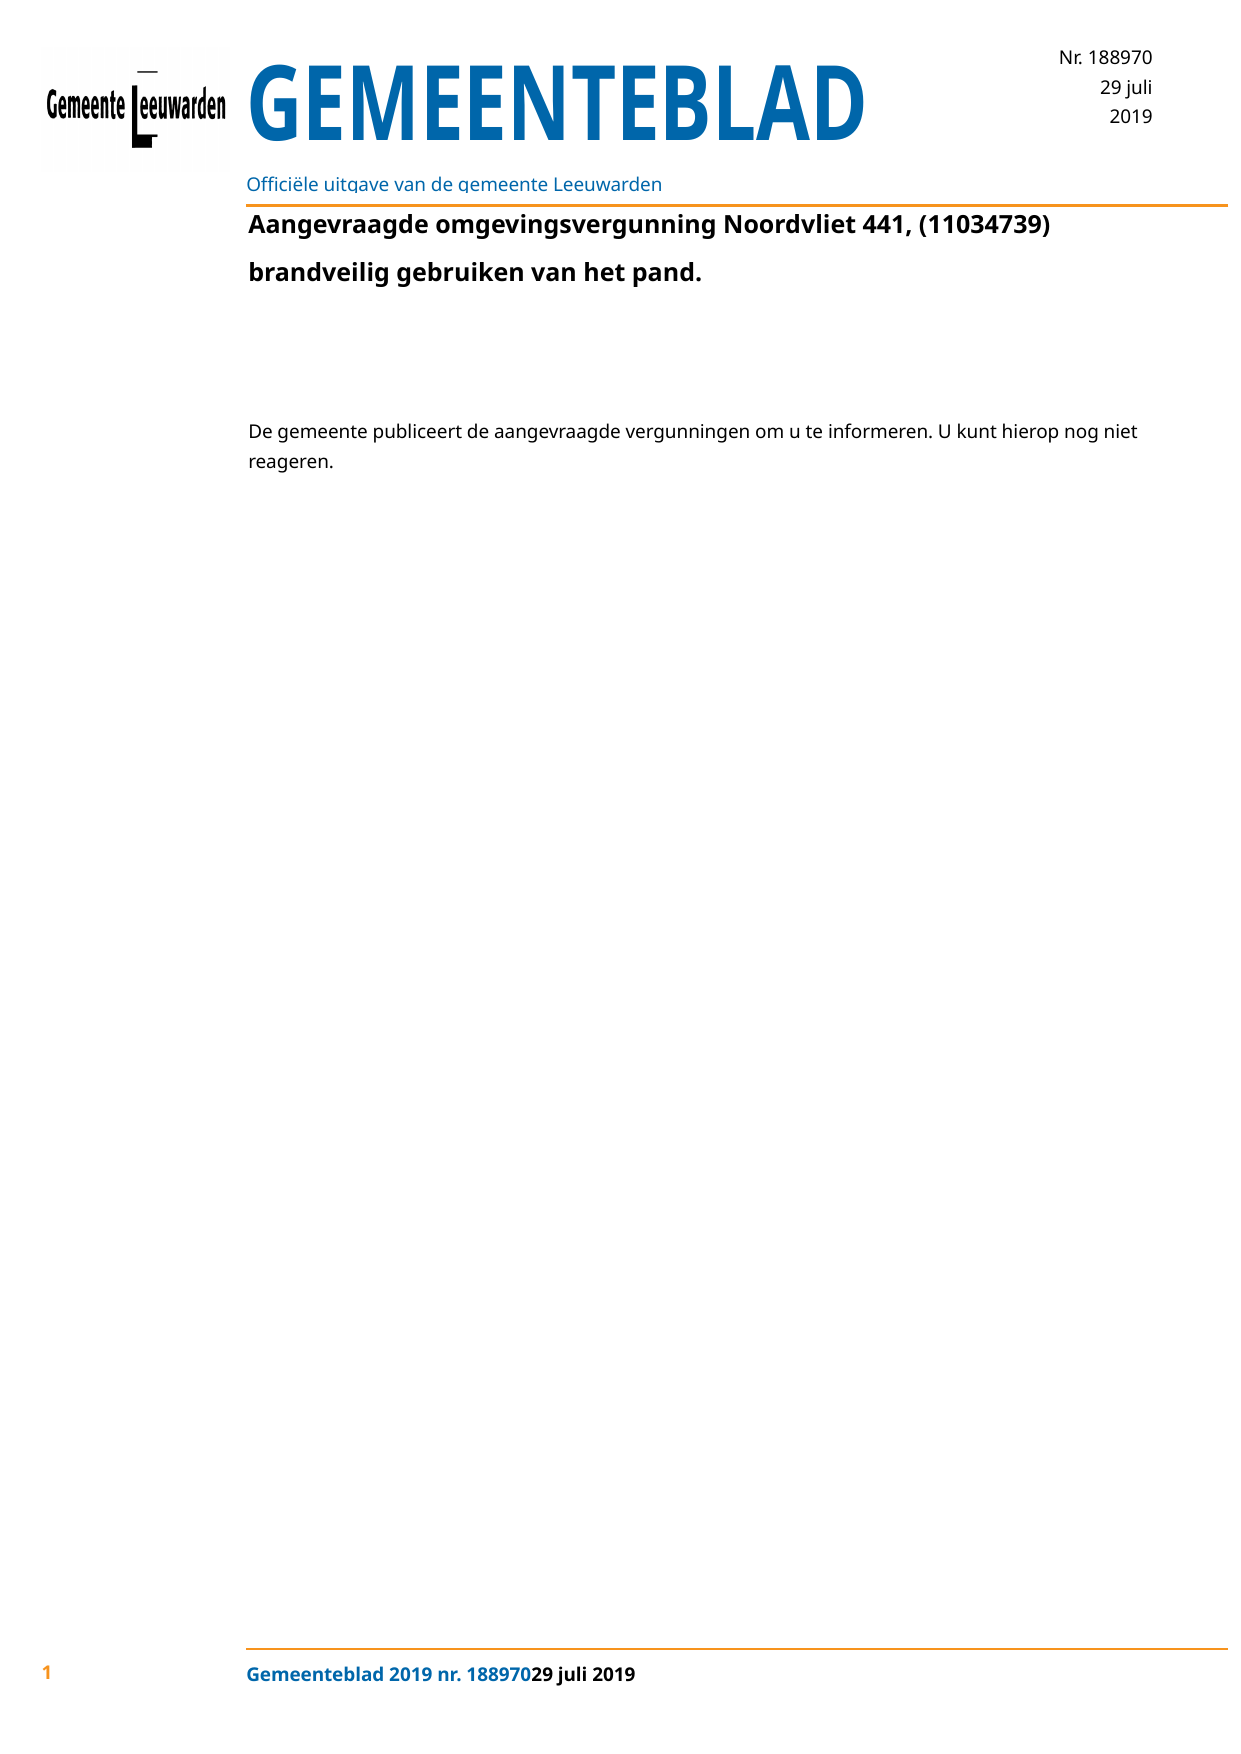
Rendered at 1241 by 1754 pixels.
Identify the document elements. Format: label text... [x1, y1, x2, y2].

text Aangevraagde omgevingsvergunning Noordvliet 441, (11034739) brandveilig gebruiken van het pand. [248, 207, 1152, 288]
picture [41, 47, 231, 172]
text De gemeente publiceert de aangevraagde vergunningen om u te informeren. U kunt hierop nog niet reageren. [248, 419, 1152, 474]
